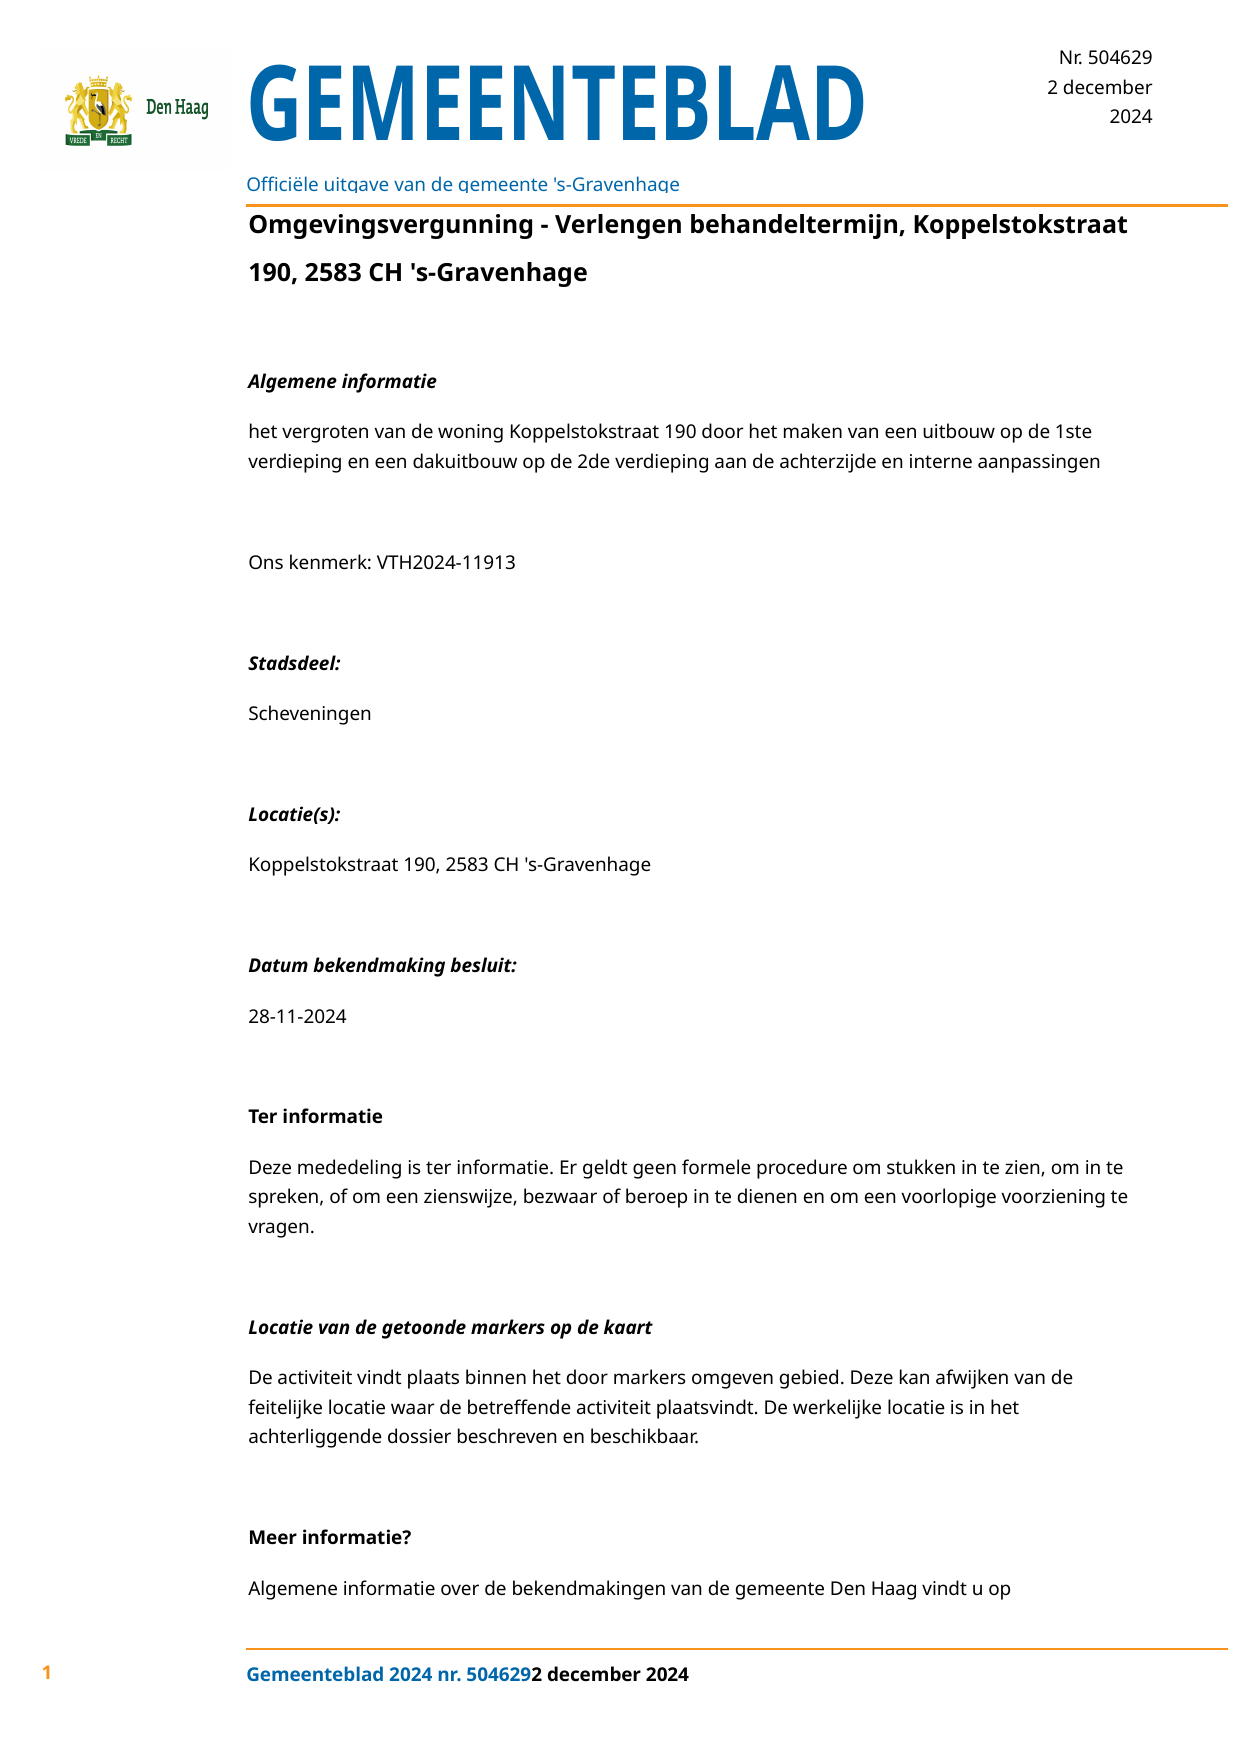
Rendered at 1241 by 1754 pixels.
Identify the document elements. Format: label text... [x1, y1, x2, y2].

text 28-11-2024 [248, 1003, 1152, 1029]
text Locatie van de getoonde markers op de kaart [248, 1314, 1152, 1340]
text Omgevingsvergunning - Verlengen behandeltermijn, Koppelstokstraat 190, 2583 CH 's-Gravenhage [248, 207, 1152, 288]
text Datum bekendmaking besluit: [248, 952, 1152, 978]
text Algemene informatie over de bekendmakingen van de gemeente Den Haag vindt u op [248, 1575, 1152, 1601]
text Koppelstokstraat 190, 2583 CH 's-Gravenhage [248, 852, 1152, 877]
text Ons kenmerk: VTH2024-11913 [248, 549, 1152, 575]
text het vergroten van de woning Koppelstokstraat 190 door het maken van een uitbouw op de 1ste verdieping en een dakuitbouw op de 2de verdieping aan de achterzijde en interne aanpassingen [248, 419, 1152, 474]
text Meer informatie? [248, 1524, 1152, 1550]
picture [41, 47, 231, 172]
text De activiteit vindt plaats binnen het door markers omgeven gebied. Deze kan afwijken van de feitelijke locatie waar de betreffende activiteit plaatsvindt. De werkelijke locatie is in het achterliggende dossier beschreven en beschikbaar. [248, 1364, 1152, 1449]
text Stadsdeel: [248, 650, 1152, 676]
text Locatie(s): [248, 801, 1152, 827]
text Algemene informatie [248, 368, 1152, 394]
text Deze mededeling is ter informatie. Er geldt geen formele procedure om stukken in te zien, om in te spreken, of om een zienswijze, bezwaar of beroep in te dienen en om een voorlopige voorziening te vragen. [248, 1154, 1152, 1239]
text Ter informatie [248, 1104, 1152, 1129]
text Scheveningen [248, 700, 1152, 726]
